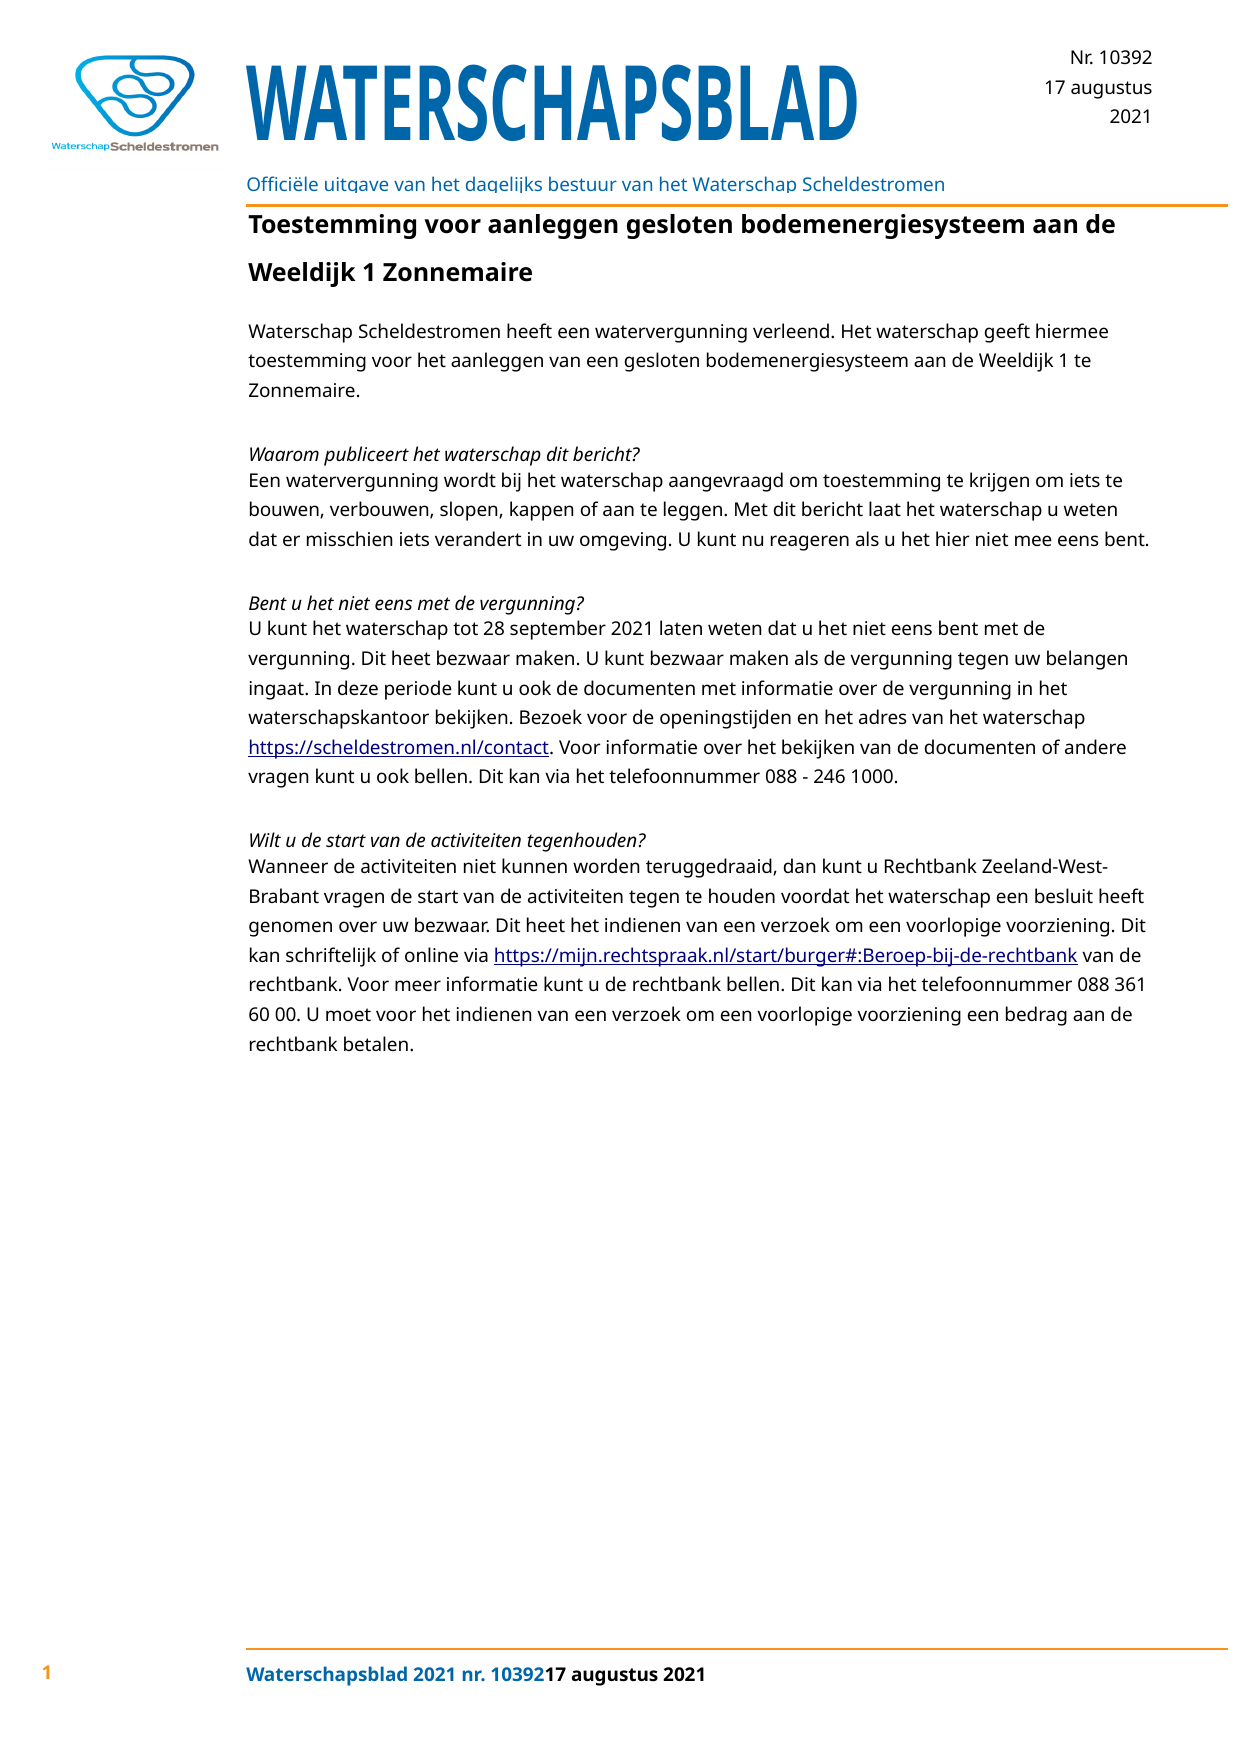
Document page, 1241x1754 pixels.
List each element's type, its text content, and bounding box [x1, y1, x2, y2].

text Waterschap Scheldestromen heeft een watervergunning verleend. Het waterschap geeft hiermee toestemming voor het aanleggen van een gesloten bodemenergiesysteem aan de Weeldijk 1 te Zonnemaire. [248, 318, 1152, 403]
picture [41, 47, 231, 172]
text Bent u het niet eens met de vergunning? [248, 590, 1152, 616]
text Een watervergunning wordt bij het waterschap aangevraagd om toestemming te krijgen om iets te bouwen, verbouwen, slopen, kappen of aan te leggen. Met dit bericht laat het waterschap u weten dat er misschien iets verandert in uw omgeving. U kunt nu reageren als u het hier niet mee eens bent. [248, 467, 1152, 552]
text Wanneer de activiteiten niet kunnen worden teruggedraaid, dan kunt u Rechtbank Zeeland-West-Brabant vragen de start van de activiteiten tegen te houden voordat het waterschap een besluit heeft genomen over uw bezwaar. Dit heet het indienen van een verzoek om een voorlopige voorziening. Dit kan schriftelijk of online via https://mijn.rechtspraak.nl/start/burger#:Beroep-bij-de-rechtbank van de rechtbank. Voor meer informatie kunt u de rechtbank bellen. Dit kan via het telefoonnummer 088 361 60 00. U moet voor het indienen van een verzoek om een voorlopige voorziening een bedrag aan de rechtbank betalen. [248, 853, 1152, 1056]
text Wilt u de start van de activiteiten tegenhouden? [248, 827, 1152, 853]
text Waarom publiceert het waterschap dit bericht? [248, 441, 1152, 467]
text Toestemming voor aanleggen gesloten bodemenergiesysteem aan de Weeldijk 1 Zonnemaire [248, 207, 1152, 288]
text U kunt het waterschap tot 28 september 2021 laten weten dat u het niet eens bent met de vergunning. Dit heet bezwaar maken. U kunt bezwaar maken als de vergunning tegen uw belangen ingaat. In deze periode kunt u ook de documenten met informatie over de vergunning in het waterschapskantoor bekijken. Bezoek voor de openingstijden en het adres van het waterschap https://scheldestromen.nl/contact. Voor informatie over het bekijken van de documenten of andere vragen kunt u ook bellen. Dit kan via het telefoonnummer 088 - 246 1000. [248, 616, 1152, 789]
